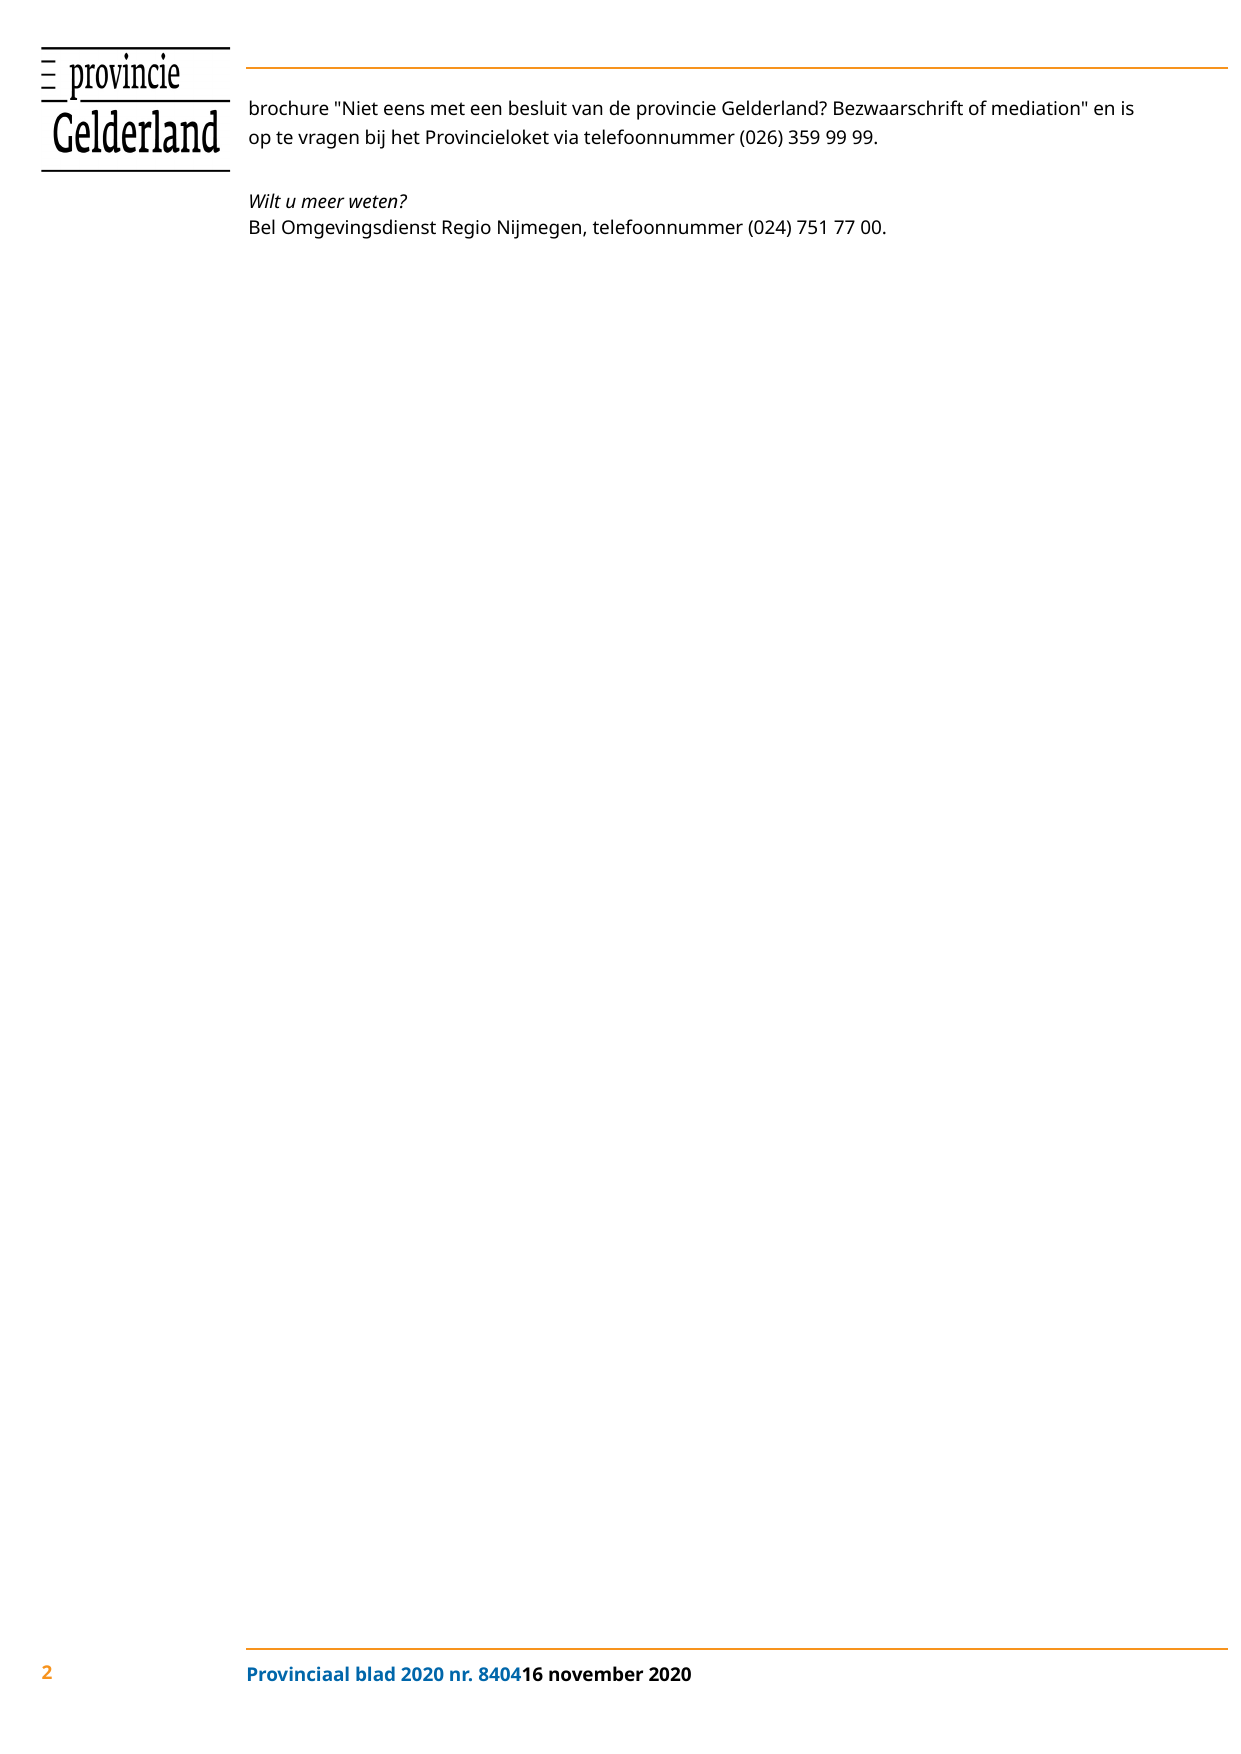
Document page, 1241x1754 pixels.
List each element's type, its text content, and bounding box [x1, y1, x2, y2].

text Wilt u meer weten? [248, 188, 1152, 214]
text brochure "Niet eens met een besluit van de provincie Gelderland? Bezwaarschrift of mediation" en is op te vragen bij het Provincieloket via telefoonnummer (026) 359 99 99. [248, 95, 1152, 150]
picture [41, 47, 231, 172]
text Bel Omgevingsdienst Regio Nijmegen, telefoonnummer (024) 751 77 00. [248, 214, 1152, 240]
